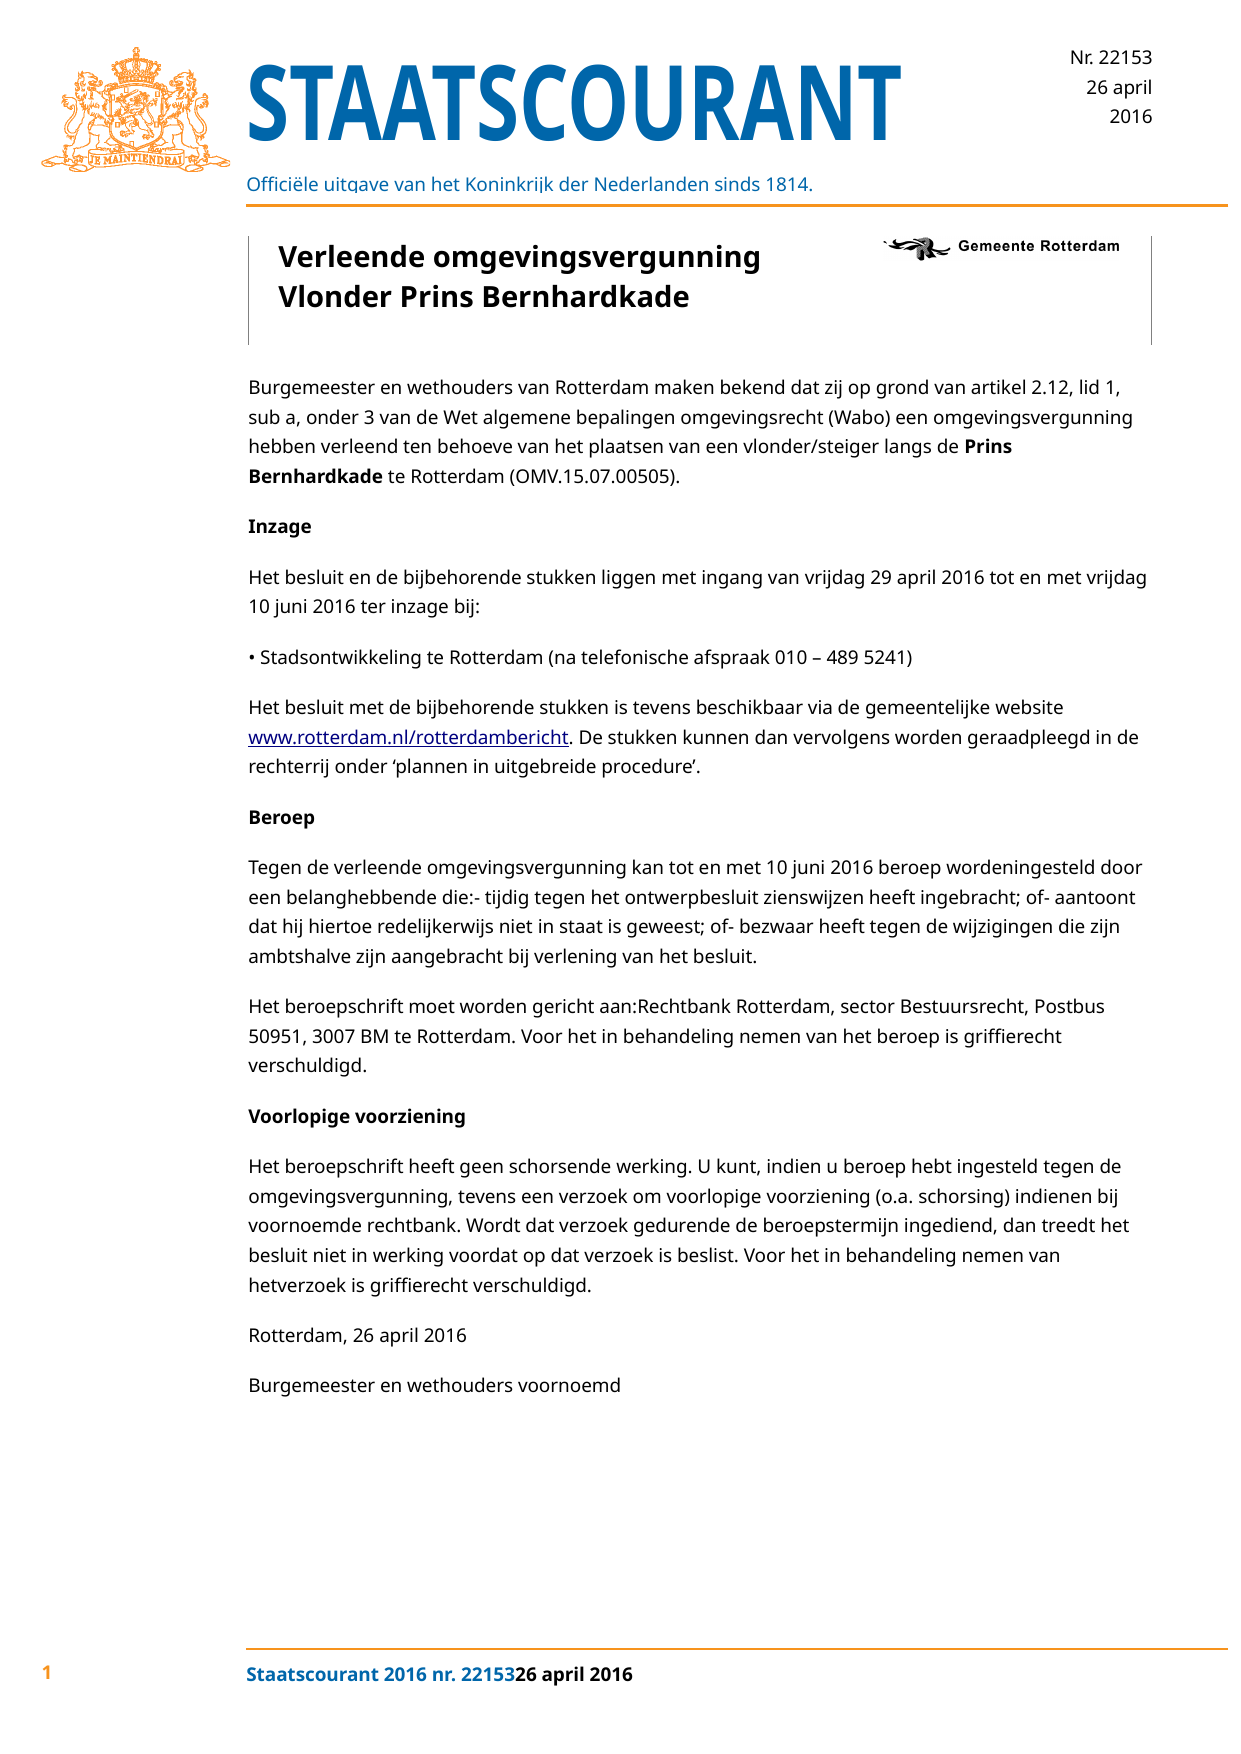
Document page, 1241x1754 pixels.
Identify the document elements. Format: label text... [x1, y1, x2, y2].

text Het beroepschrift heeft geen schorsende werking. U kunt, indien u beroep hebt ingesteld tegen de omgevingsvergunning, tevens een verzoek om voorlopige voorziening (o.a. schorsing) indienen bij voornoemde rechtbank. Wordt dat verzoek gedurende de beroepstermijn ingediend, dan treedt het besluit niet in werking voordat op dat verzoek is beslist. Voor het in behandeling nemen van hetverzoek is griffierecht verschuldigd. [248, 1153, 1152, 1297]
picture [882, 236, 1119, 261]
table_header [850, 236, 1151, 345]
text Het beroepschrift moet worden gericht aan:Rechtbank Rotterdam, sector Bestuursrecht, Postbus 50951, 3007 BM te Rotterdam. Voor het in behandeling nemen van het beroep is griffierecht verschuldigd. [248, 993, 1152, 1078]
text Het besluit met de bijbehorende stukken is tevens beschikbaar via de gemeentelijke website www.rotterdam.nl/rotterdambericht. De stukken kunnen dan vervolgens worden geraadpleegd in de rechterrij onder ‘plannen in uitgebreide procedure’. [248, 694, 1152, 779]
text • Stadsontwikkeling te Rotterdam (na telefonische afspraak 010 – 489 5241) [248, 644, 1152, 669]
picture [41, 47, 231, 172]
text Burgemeester en wethouders van Rotterdam maken bekend dat zij op grond van artikel 2.12, lid 1, sub a, onder 3 van de Wet algemene bepalingen omgevingsrecht (Wabo) een omgevingsvergunning hebben verleend ten behoeve van het plaatsen van een vlonder/steiger langs de Prins Bernhardkade te Rotterdam (OMV.15.07.00505). [248, 374, 1152, 489]
text Voorlopige voorziening [248, 1103, 1152, 1129]
text Het besluit en de bijbehorende stukken liggen met ingang van vrijdag 29 april 2016 tot en met vrijdag 10 juni 2016 ter inzage bij: [248, 564, 1152, 619]
text Rotterdam, 26 april 2016 [248, 1322, 1152, 1348]
text Inzage [248, 513, 1152, 539]
table_header Verleende omgevingsvergunning Vlonder Prins Bernhardkade [249, 236, 850, 345]
text Tegen de verleende omgevingsvergunning kan tot en met 10 juni 2016 beroep wordeningesteld door een belanghebbende die:- tijdig tegen het ontwerpbesluit zienswijzen heeft ingebracht; of- aantoont dat hij hiertoe redelijkerwijs niet in staat is geweest; of- bezwaar heeft tegen de wijzigingen die zijn ambtshalve zijn aangebracht bij verlening van het besluit. [248, 854, 1152, 969]
text Burgemeester en wethouders voornoemd [248, 1373, 1152, 1398]
text Beroep [248, 804, 1152, 829]
